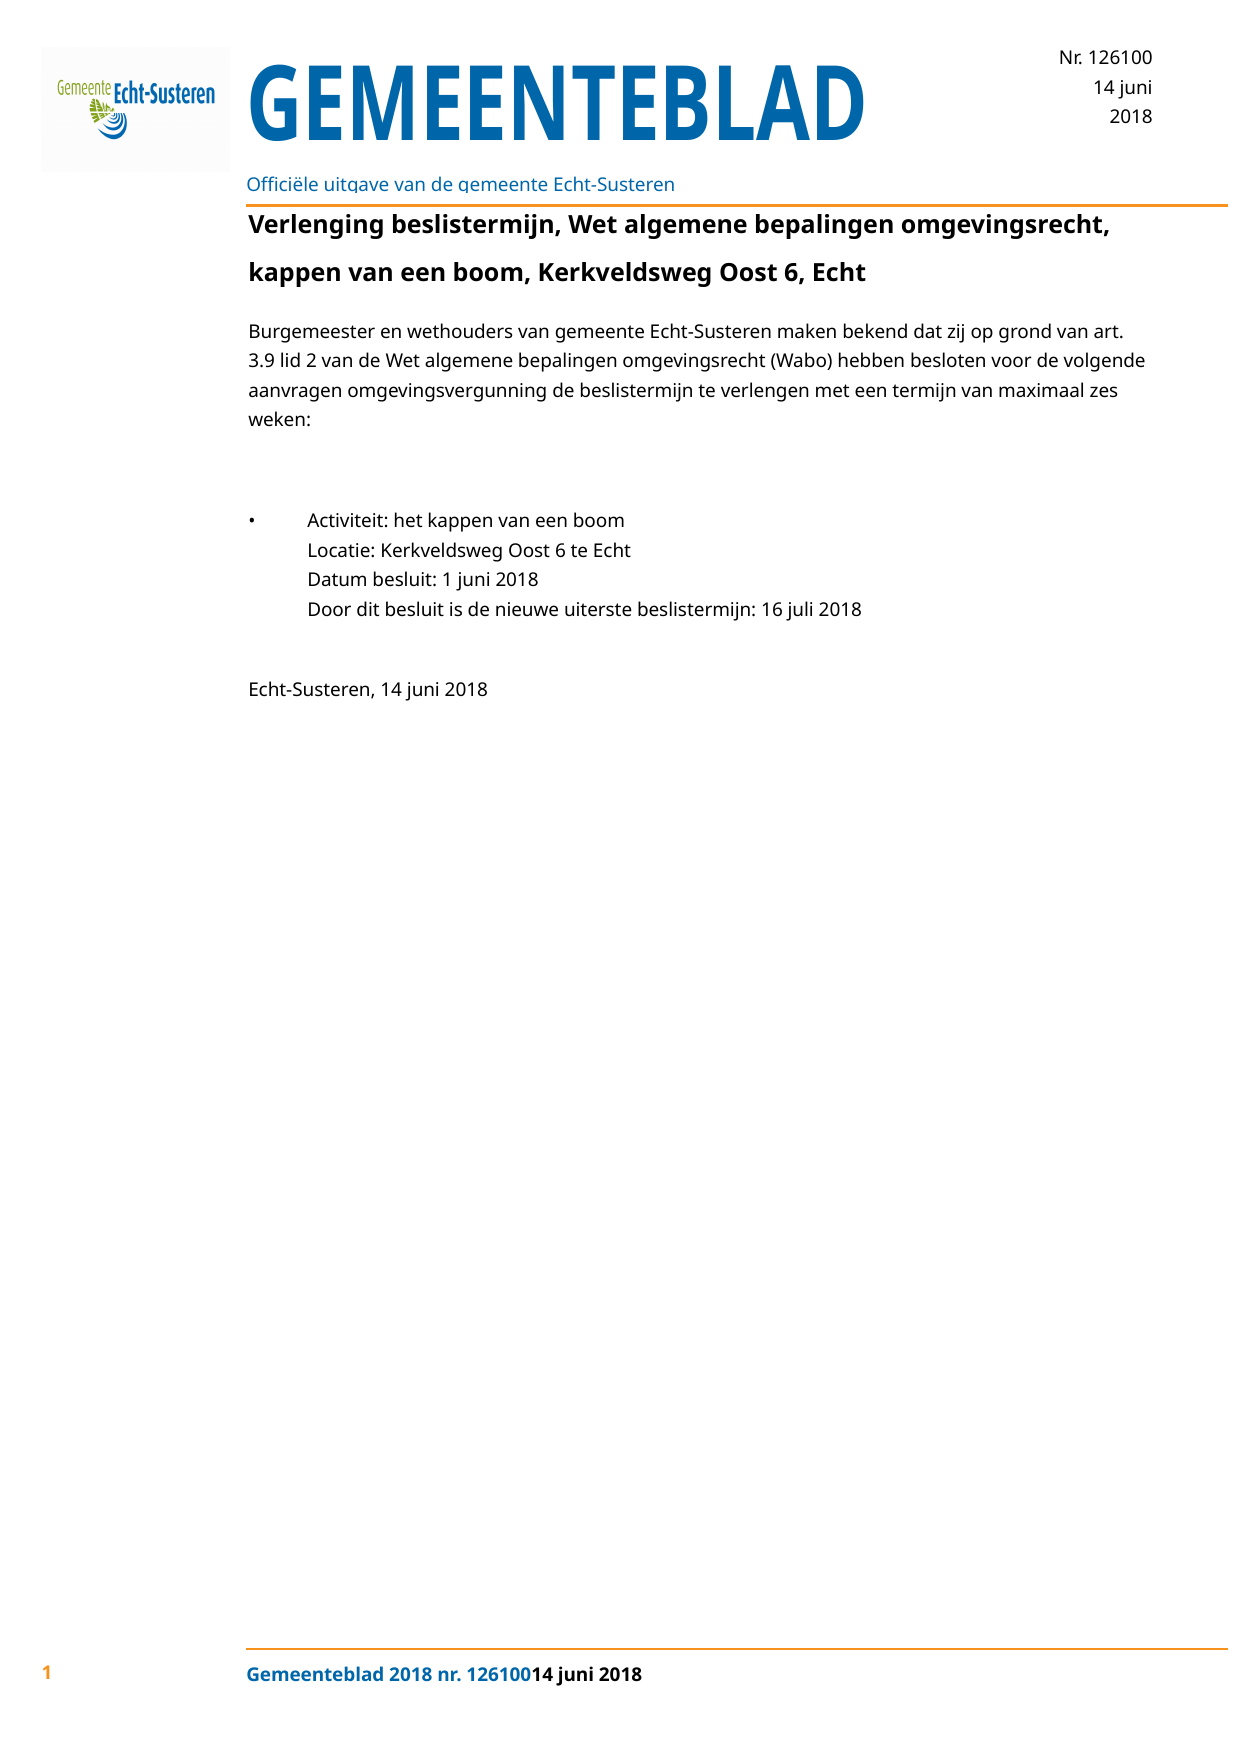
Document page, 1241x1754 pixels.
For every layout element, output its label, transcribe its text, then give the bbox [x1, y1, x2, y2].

list Datum besluit: 1 juni 2018 [248, 567, 1152, 592]
list Door dit besluit is de nieuwe uiterste beslistermijn: 16 juli 2018 [248, 596, 1152, 622]
text Burgemeester en wethouders van gemeente Echt-Susteren maken bekend dat zij op grond van art. 3.9 lid 2 van de Wet algemene bepalingen omgevingsrecht (Wabo) hebben besloten voor de volgende aanvragen omgevingsvergunning de beslistermijn te verlengen met een termijn van maximaal zes weken: [248, 318, 1152, 432]
list Activiteit: het kappen van een boom [248, 507, 1152, 533]
picture [41, 47, 231, 172]
text Verlenging beslistermijn, Wet algemene bepalingen omgevingsrecht, kappen van een boom, Kerkveldsweg Oost 6, Echt [248, 207, 1152, 288]
text Echt-Susteren, 14 juni 2018 [248, 676, 1152, 702]
list Locatie: Kerkveldsweg Oost 6 te Echt [248, 537, 1152, 563]
